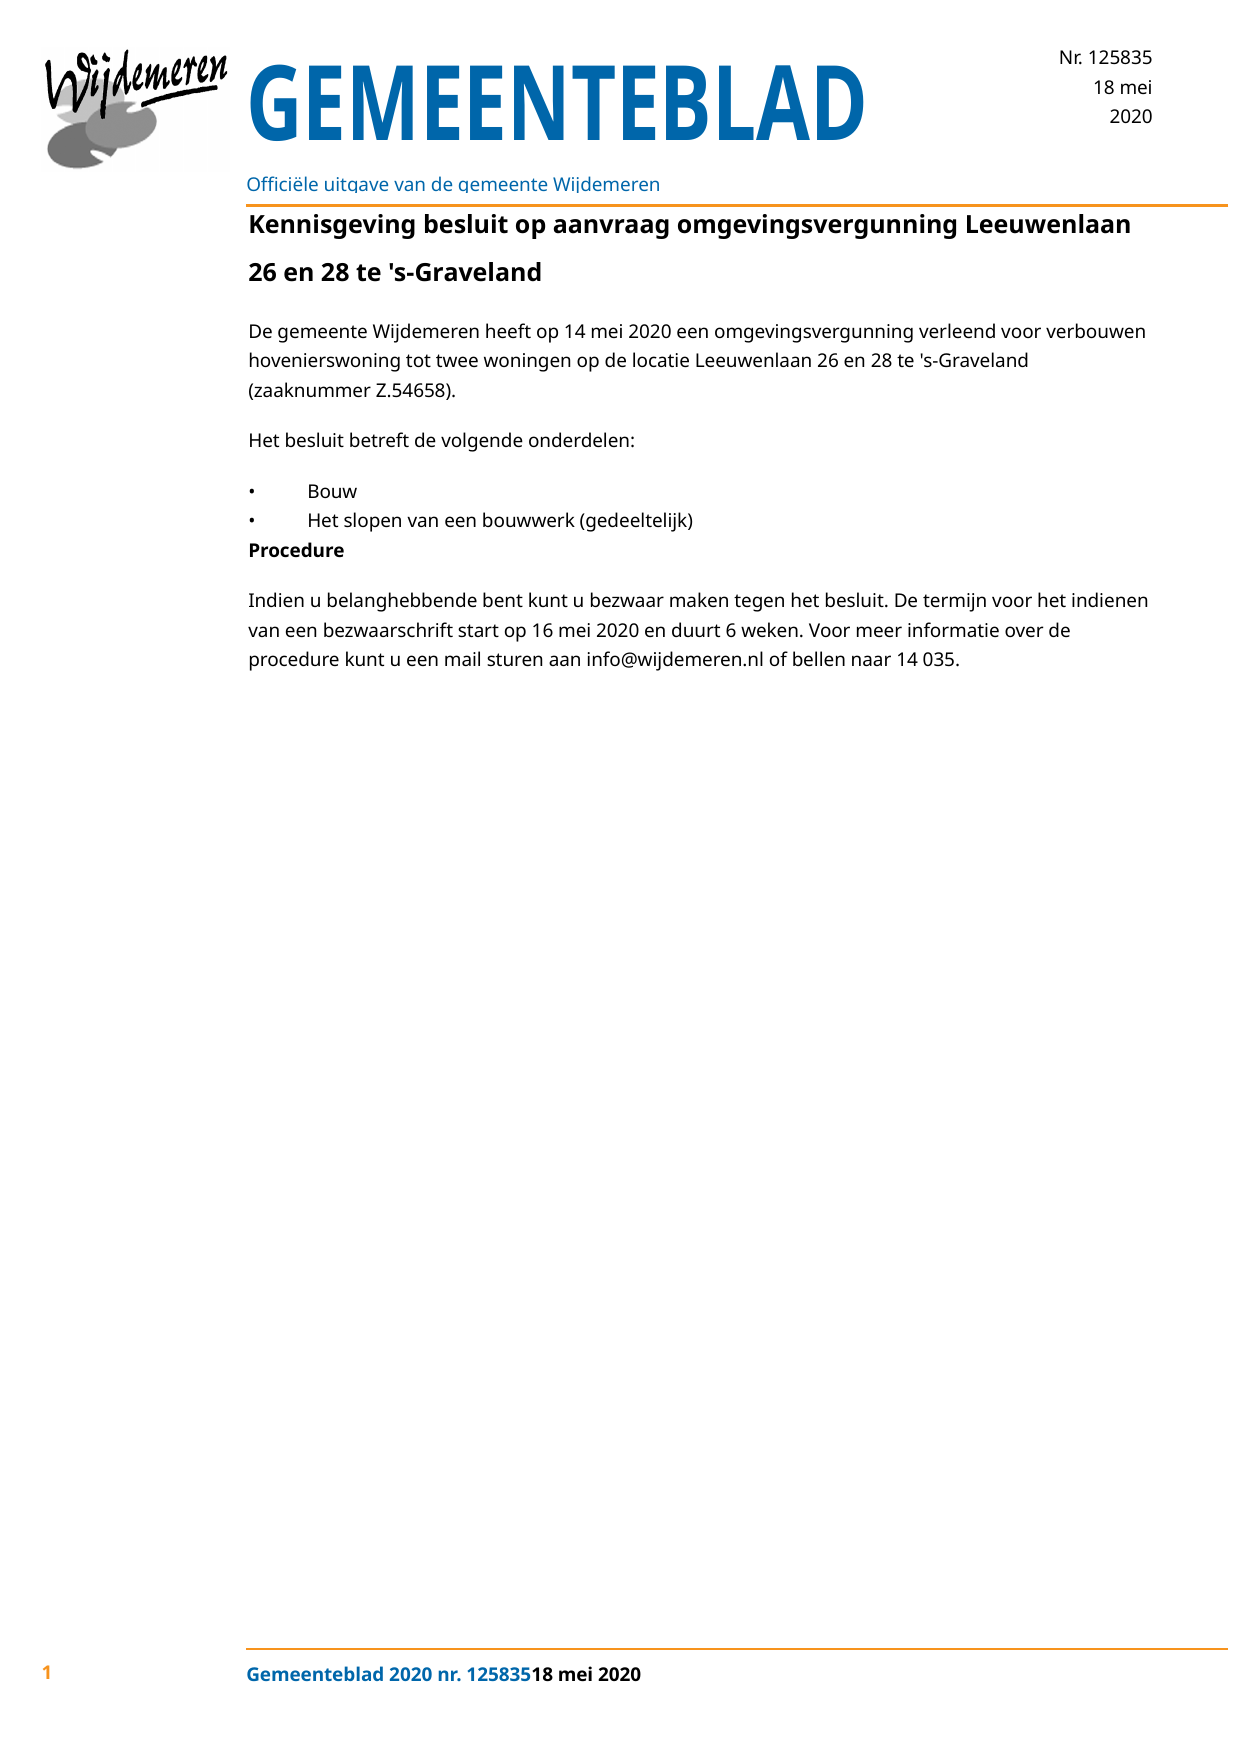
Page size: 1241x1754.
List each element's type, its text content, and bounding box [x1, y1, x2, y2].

picture [41, 47, 231, 172]
list Het slopen van een bouwwerk (gedeeltelijk) [248, 507, 1152, 533]
text Het besluit betreft de volgende onderdelen: [248, 427, 1152, 453]
text De gemeente Wijdemeren heeft op 14 mei 2020 een omgevingsvergunning verleend voor verbouwen hovenierswoning tot twee woningen op de locatie Leeuwenlaan 26 en 28 te 's-Graveland (zaaknummer Z.54658). [248, 318, 1152, 403]
list Bouw [248, 478, 1152, 504]
text Procedure [248, 537, 1152, 563]
text Kennisgeving besluit op aanvraag omgevingsvergunning Leeuwenlaan 26 en 28 te 's-Graveland [248, 207, 1152, 288]
text Indien u belanghebbende bent kunt u bezwaar maken tegen het besluit. De termijn voor het indienen van een bezwaarschrift start op 16 mei 2020 en duurt 6 weken. Voor meer informatie over de procedure kunt u een mail sturen aan info@wijdemeren.nl of bellen naar 14 035. [248, 587, 1152, 672]
